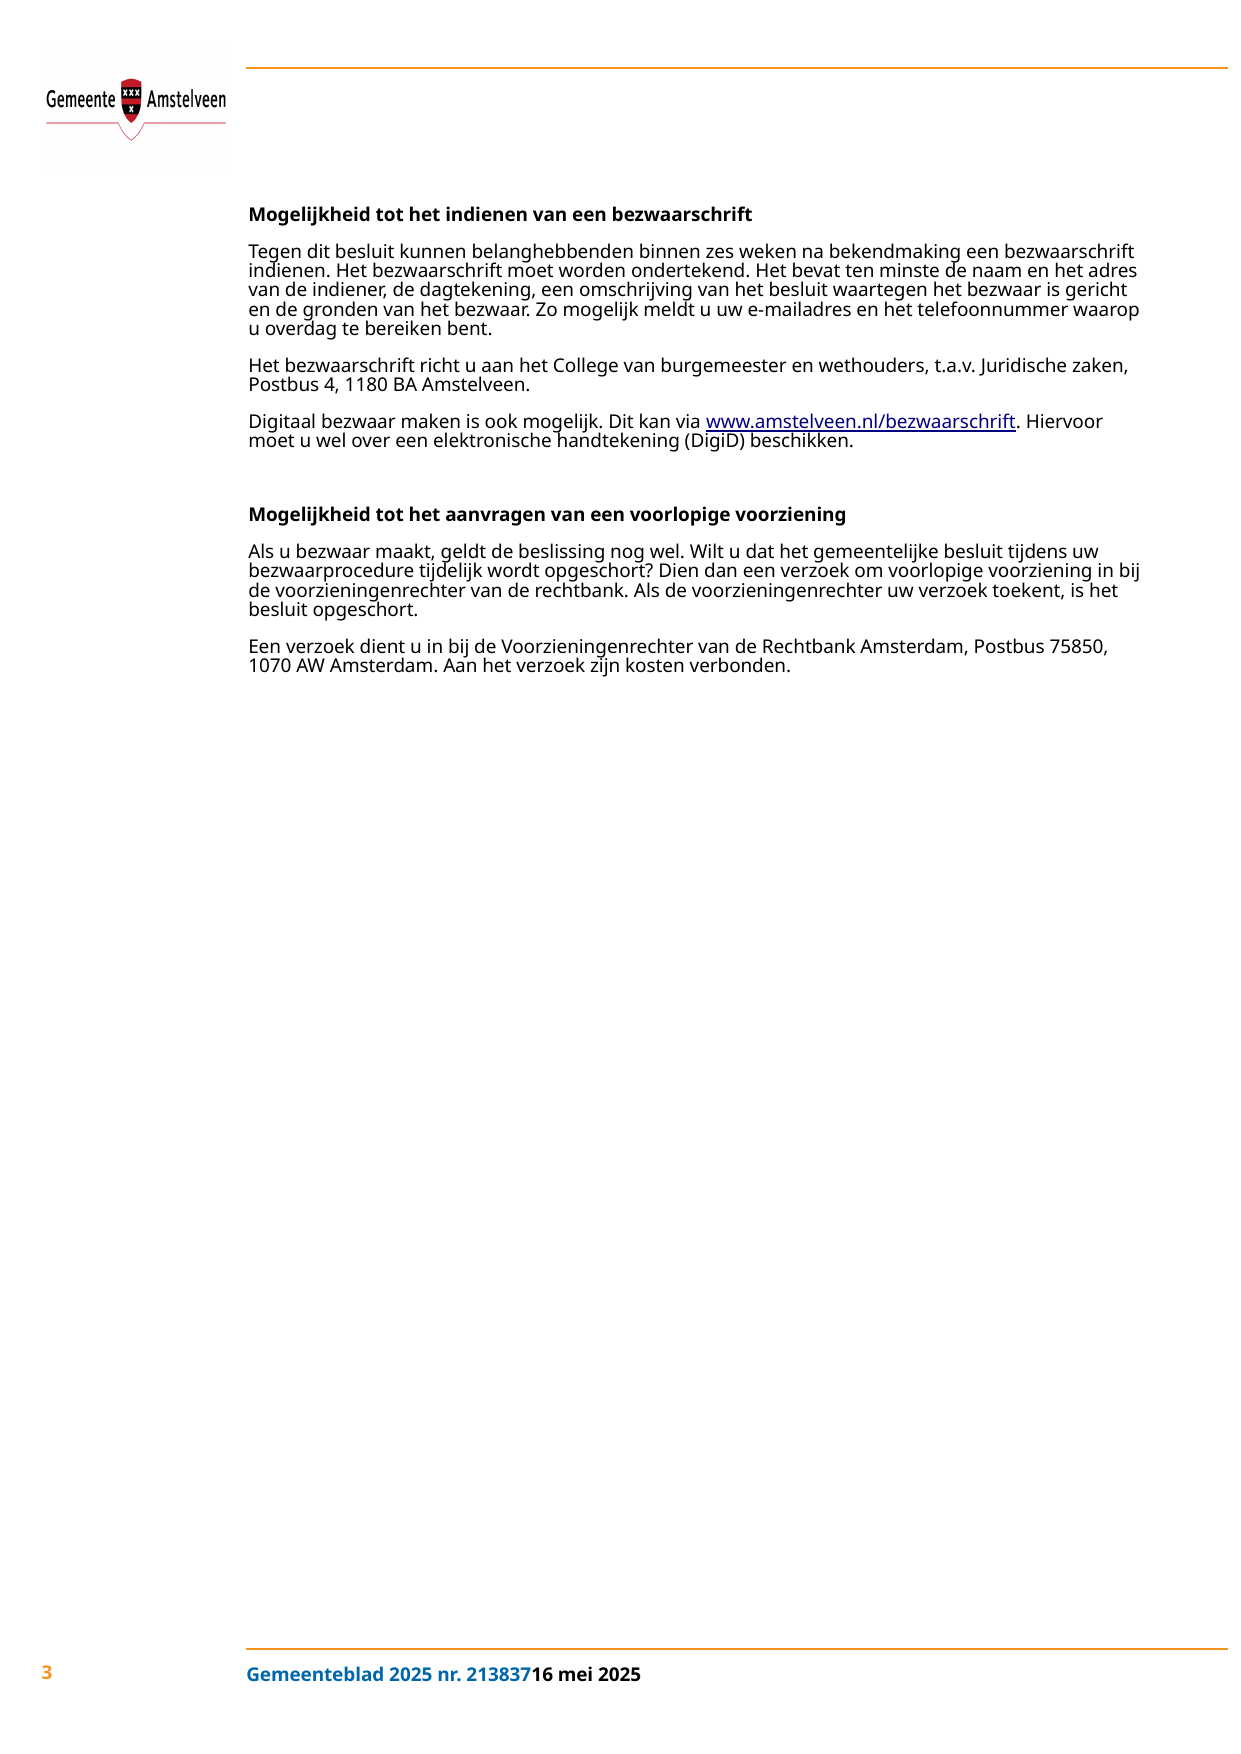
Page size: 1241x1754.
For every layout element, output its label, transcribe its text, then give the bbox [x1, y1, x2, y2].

text Als u bezwaar maakt, geldt de beslissing nog wel. Wilt u dat het gemeentelijke besluit tijdens uw bezwaarprocedure tijdelijk wordt opgeschort? Dien dan een verzoek om voorlopige voorziening in bij de voorzieningenrechter van de rechtbank. Als de voorzieningenrechter uw verzoek toekent, is het besluit opgeschort. [248, 543, 1152, 620]
text Mogelijkheid tot het indienen van een bezwaarschrift [248, 206, 1152, 225]
text Tegen dit besluit kunnen belanghebbenden binnen zes weken na bekendmaking een bezwaarschrift indienen. Het bezwaarschrift moet worden ondertekend. Het bevat ten minste de naam en het adres van de indiener, de dagtekening, een omschrijving van het besluit waartegen het bezwaar is gericht en de gronden van het bezwaar. Zo mogelijk meldt u uw e-mailadres en het telefoonnummer waarop u overdag te bereiken bent. [248, 243, 1152, 339]
text Het bezwaarschrift richt u aan het College van burgemeester en wethouders, t.a.v. Juridische zaken, Postbus 4, 1180 BA Amstelveen. [248, 357, 1152, 395]
text Een verzoek dient u in bij de Voorzieningenrechter van de Rechtbank Amsterdam, Postbus 75850, 1070 AW Amsterdam. Aan het verzoek zijn kosten verbonden. [248, 638, 1152, 677]
picture [41, 47, 231, 172]
text Mogelijkheid tot het aanvragen van een voorlopige voorziening [248, 506, 1152, 526]
text Digitaal bezwaar maken is ook mogelijk. Dit kan via www.amstelveen.nl/bezwaarschrift. Hiervoor moet u wel over een elektronische handtekening (DigiD) beschikken. [248, 413, 1152, 452]
